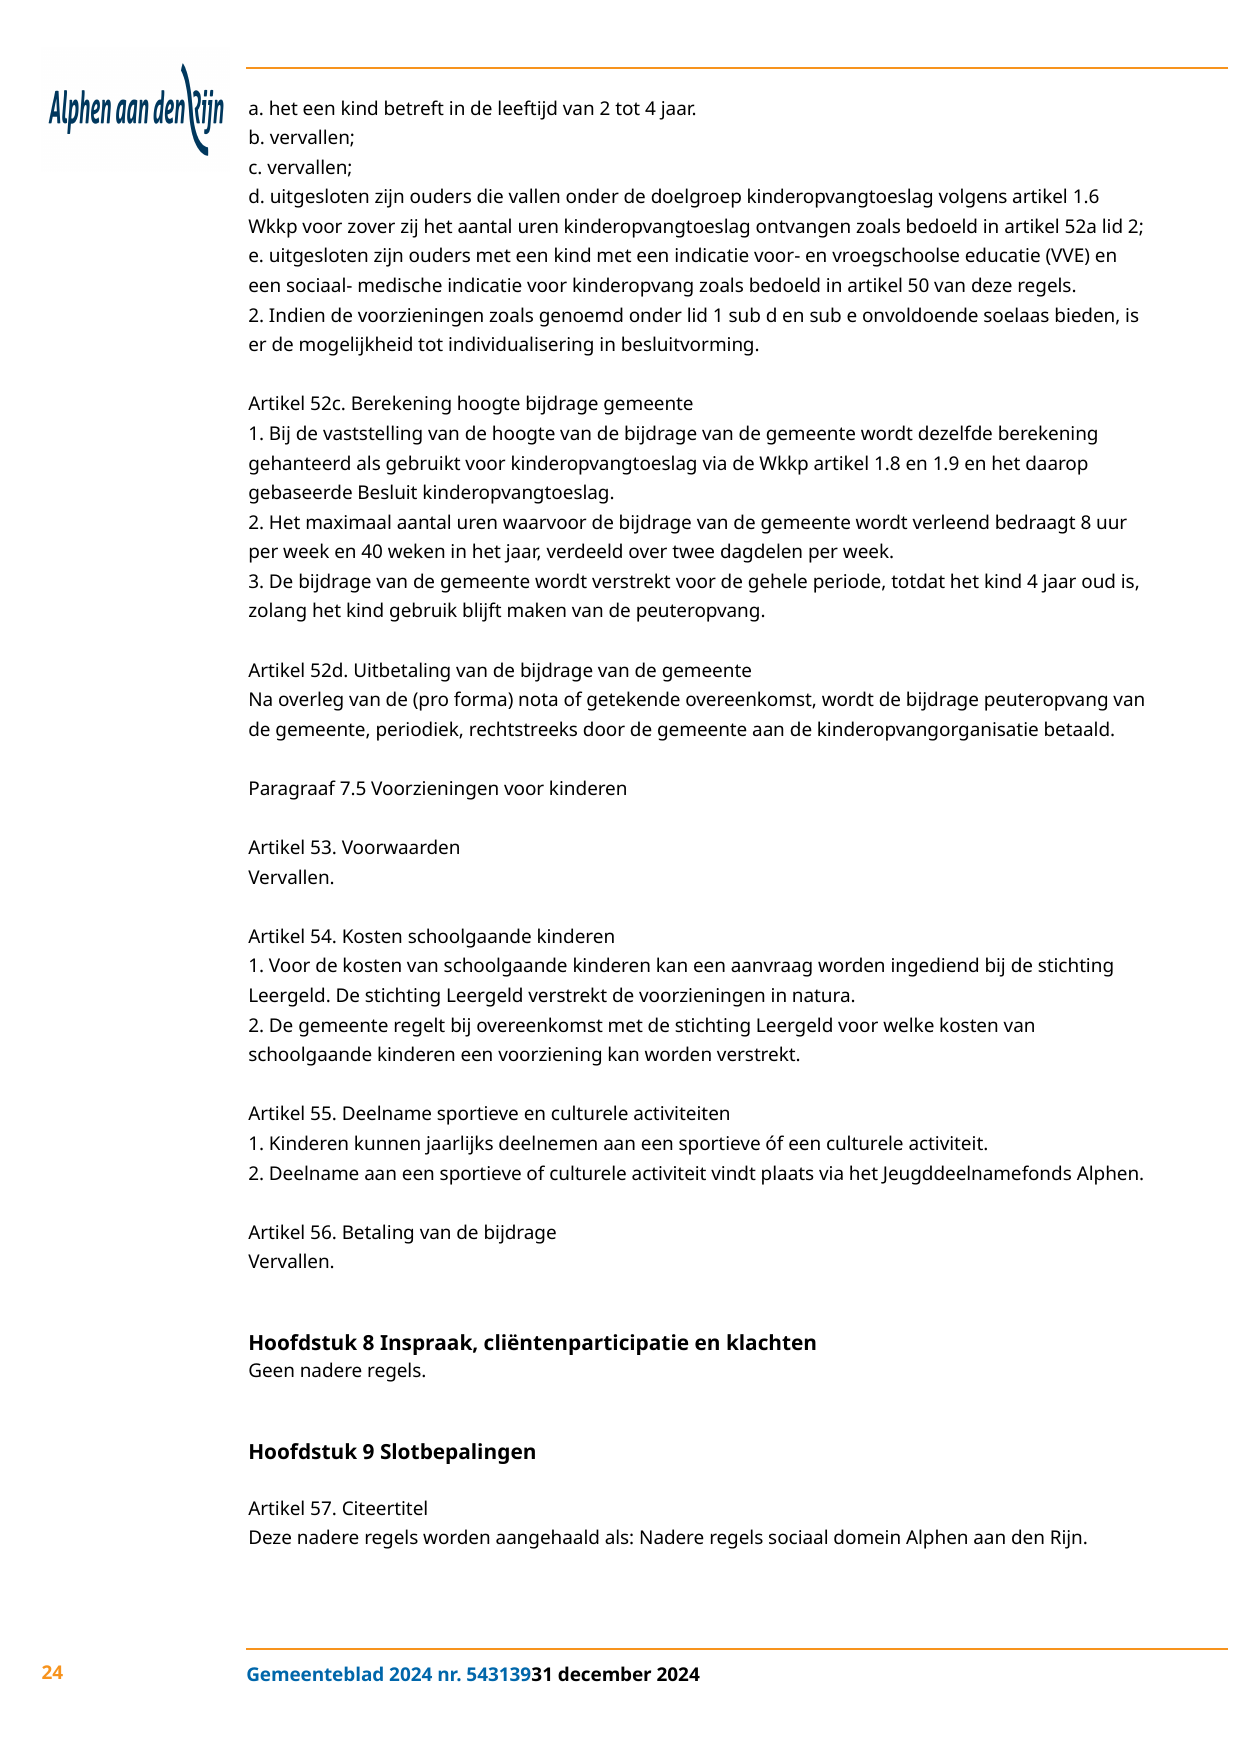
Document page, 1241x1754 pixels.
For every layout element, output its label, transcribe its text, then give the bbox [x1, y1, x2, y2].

text 3. De bijdrage van de gemeente wordt verstrekt voor de gehele periode, totdat het kind 4 jaar oud is, zolang het kind gebruik blijft maken van de peuteropvang. [248, 568, 1152, 623]
text d. uitgesloten zijn ouders die vallen onder de doelgroep kinderopvangtoeslag volgens artikel 1.6 Wkkp voor zover zij het aantal uren kinderopvangtoeslag ontvangen zoals bedoeld in artikel 52a lid 2; [248, 183, 1152, 239]
text Artikel 52c. Berekening hoogte bijdrage gemeente [248, 391, 1152, 416]
text Vervallen. [248, 1248, 1152, 1274]
text 1. Kinderen kunnen jaarlijks deelnemen aan een sportieve óf een culturele activiteit. [248, 1130, 1152, 1156]
text Hoofdstuk 8 Inspraak, cliëntenparticipatie en klachten [248, 1328, 1152, 1357]
text Artikel 55. Deelname sportieve en culturele activiteiten [248, 1101, 1152, 1126]
text e. uitgesloten zijn ouders met een kind met een indicatie voor- en vroegschoolse educatie (VVE) en een sociaal- medische indicatie voor kinderopvang zoals bedoeld in artikel 50 van deze regels. [248, 243, 1152, 298]
text b. vervallen; [248, 124, 1152, 150]
text Artikel 57. Citeertitel [248, 1495, 1152, 1521]
text 1. Bij de vaststelling van de hoogte van de bijdrage van de gemeente wordt dezelfde berekening gehanteerd als gebruikt voor kinderopvangtoeslag via de Wkkp artikel 1.8 en 1.9 en het daarop gebaseerde Besluit kinderopvangtoeslag. [248, 420, 1152, 505]
text Artikel 52d. Uitbetaling van de bijdrage van de gemeente [248, 657, 1152, 683]
text Paragraaf 7.5 Voorzieningen voor kinderen [248, 775, 1152, 801]
text Artikel 56. Betaling van de bijdrage [248, 1219, 1152, 1245]
text Artikel 53. Voorwaarden [248, 834, 1152, 860]
text c. vervallen; [248, 154, 1152, 180]
text 2. De gemeente regelt bij overeenkomst met de stichting Leergeld voor welke kosten van schoolgaande kinderen een voorziening kan worden verstrekt. [248, 1012, 1152, 1067]
text a. het een kind betreft in de leeftijd van 2 tot 4 jaar. [248, 95, 1152, 121]
text Na overleg van de (pro forma) nota of getekende overeenkomst, wordt de bijdrage peuteropvang van de gemeente, periodiek, rechtstreeks door de gemeente aan de kinderopvangorganisatie betaald. [248, 686, 1152, 742]
text 2. Deelname aan een sportieve of culturele activiteit vindt plaats via het Jeugddeelnamefonds Alphen. [248, 1160, 1152, 1186]
text Vervallen. [248, 864, 1152, 890]
text 2. Indien de voorzieningen zoals genoemd onder lid 1 sub d en sub e onvoldoende soelaas bieden, is er de mogelijkheid tot individualisering in besluitvorming. [248, 302, 1152, 357]
text 2. Het maximaal aantal uren waarvoor de bijdrage van de gemeente wordt verleend bedraagt 8 uur per week en 40 weken in het jaar, verdeeld over twee dagdelen per week. [248, 509, 1152, 564]
text Hoofdstuk 9 Slotbepalingen [248, 1437, 1152, 1465]
text Deze nadere regels worden aangehaald als: Nadere regels sociaal domein Alphen aan den Rijn. [248, 1524, 1152, 1550]
text 1. Voor de kosten van schoolgaande kinderen kan een aanvraag worden ingediend bij de stichting Leergeld. De stichting Leergeld verstrekt de voorzieningen in natura. [248, 953, 1152, 1008]
picture [41, 47, 231, 172]
text Geen nadere regels. [248, 1357, 1152, 1383]
text Artikel 54. Kosten schoolgaande kinderen [248, 923, 1152, 949]
